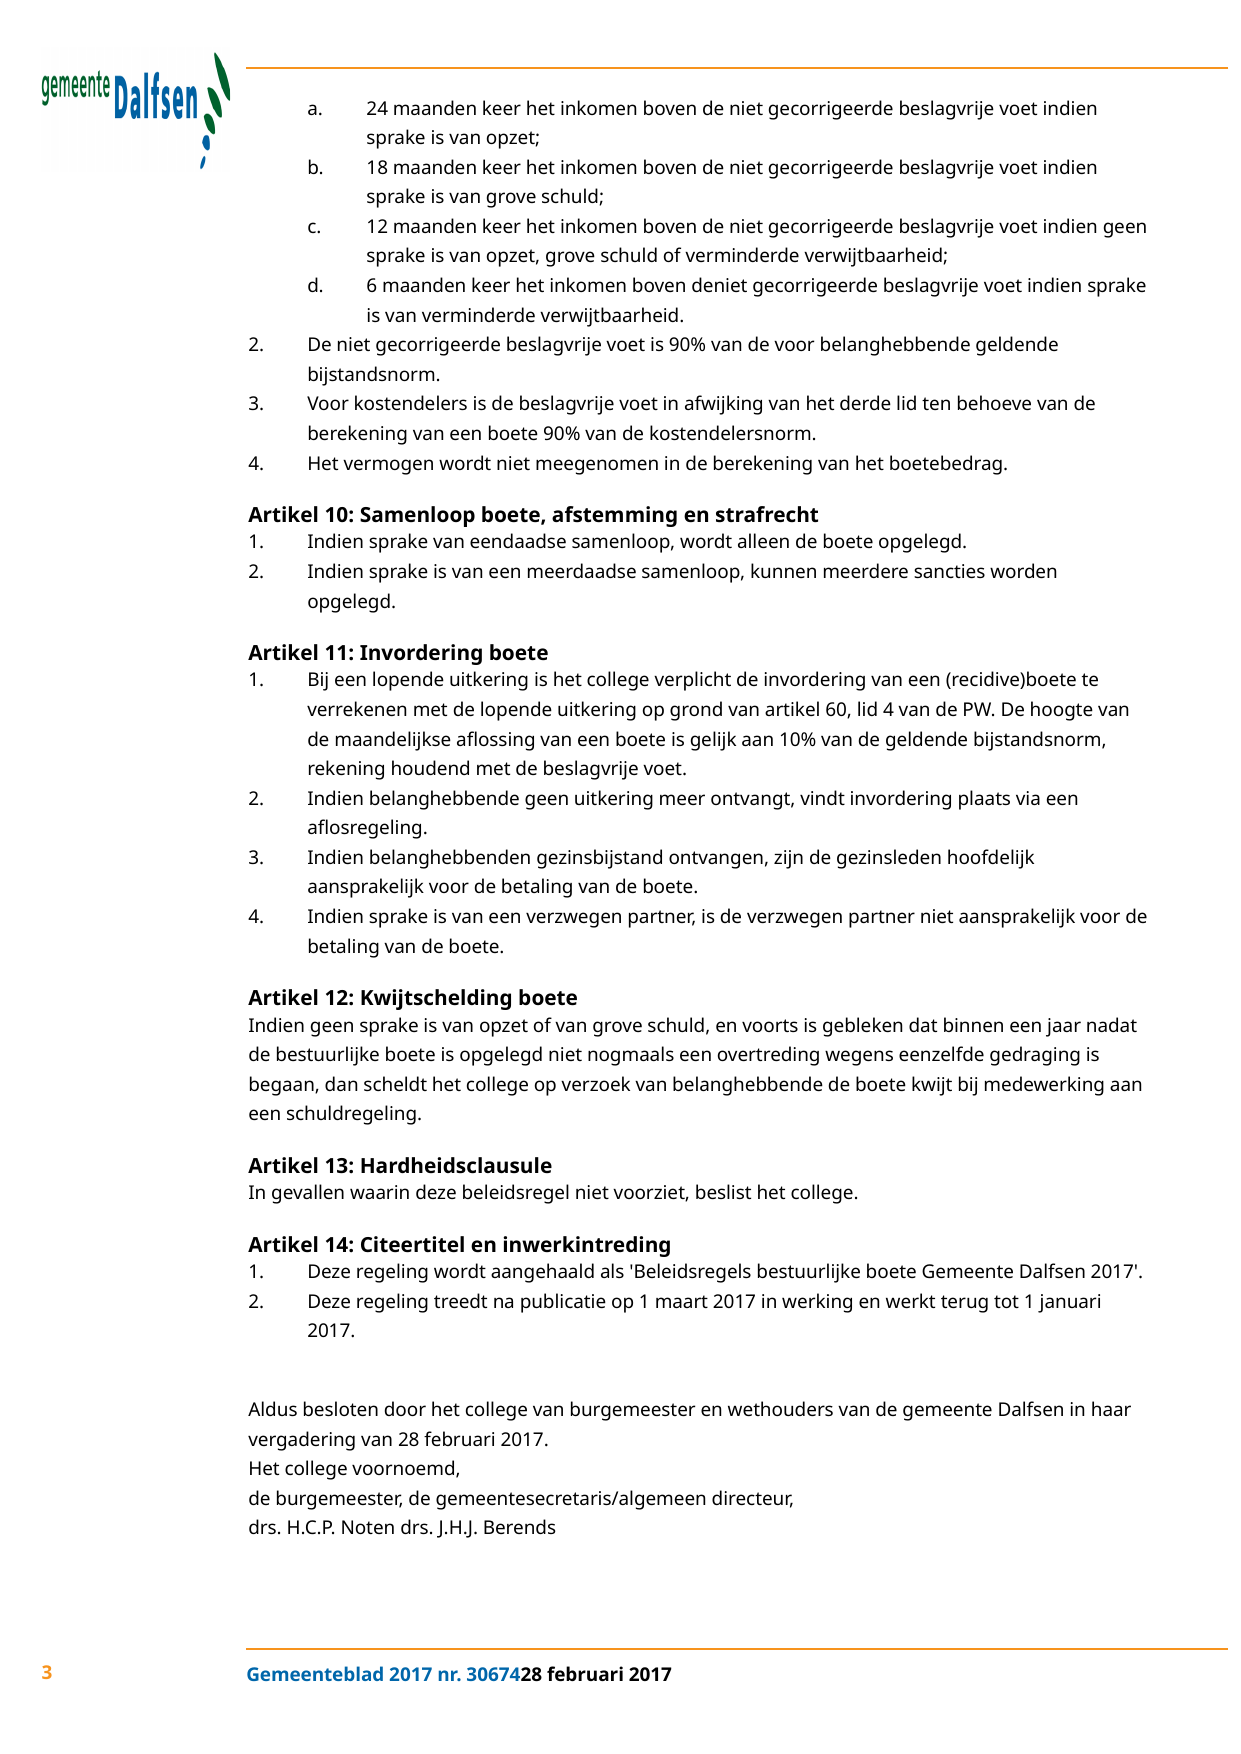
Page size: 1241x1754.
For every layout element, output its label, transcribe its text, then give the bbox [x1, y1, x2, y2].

text In gevallen waarin deze beleidsregel niet voorziet, beslist het college. [248, 1179, 1152, 1205]
text Het college voornoemd, [248, 1455, 1152, 1481]
text de burgemeester, de gemeentesecretaris/algemeen directeur, [248, 1485, 1152, 1511]
list Het vermogen wordt niet meegenomen in de berekening van het boetebedrag. [248, 450, 1152, 476]
list Indien belanghebbende geen uitkering meer ontvangt, vindt invordering plaats via een aflosregeling. [248, 785, 1152, 840]
list Indien belanghebbenden gezinsbijstand ontvangen, zijn de gezinsleden hoofdelijk aansprakelijk voor de betaling van de boete. [248, 844, 1152, 899]
list 24 maanden keer het inkomen boven de niet gecorrigeerde beslagvrije voet indien sprake is van opzet; [307, 95, 1152, 150]
text Artikel 10: Samenloop boete, afstemming en strafrecht [248, 500, 1152, 529]
list 18 maanden keer het inkomen boven de niet gecorrigeerde beslagvrije voet indien sprake is van grove schuld; [307, 154, 1152, 209]
list Deze regeling wordt aangehaald als 'Beleidsregels bestuurlijke boete Gemeente Dalfsen 2017'. [248, 1258, 1152, 1284]
list Indien sprake van eendaadse samenloop, wordt alleen de boete opgelegd. [248, 529, 1152, 554]
list 12 maanden keer het inkomen boven de niet gecorrigeerde beslagvrije voet indien geen sprake is van opzet, grove schuld of verminderde verwijtbaarheid; [307, 213, 1152, 268]
text Indien geen sprake is van opzet of van grove schuld, en voorts is gebleken dat binnen een jaar nadat de bestuurlijke boete is opgelegd niet nogmaals een overtreding wegens eenzelfde gedraging is begaan, dan scheldt het college op verzoek van belanghebbende de boete kwijt bij medewerking aan een schuldregeling. [248, 1012, 1152, 1126]
text Artikel 13: Hardheidsclausule [248, 1151, 1152, 1179]
picture [41, 47, 231, 172]
text drs. H.C.P. Noten drs. J.H.J. Berends [248, 1514, 1152, 1540]
text Artikel 11: Invordering boete [248, 638, 1152, 667]
list Deze regeling treedt na publicatie op 1 maart 2017 in werking en werkt terug tot 1 januari 2017. [248, 1288, 1152, 1343]
list Bij een lopende uitkering is het college verplicht de invordering van een (recidive)boete te verrekenen met de lopende uitkering op grond van artikel 60, lid 4 van de PW. De hoogte van de maandelijkse aflossing van een boete is gelijk aan 10% van de geldende bijstandsnorm, rekening houdend met de beslagvrije voet. [248, 667, 1152, 781]
text Artikel 14: Citeertitel en inwerkintreding [248, 1230, 1152, 1258]
list 6 maanden keer het inkomen boven deniet gecorrigeerde beslagvrije voet indien sprake is van verminderde verwijtbaarheid. [307, 272, 1152, 328]
list De niet gecorrigeerde beslagvrije voet is 90% van de voor belanghebbende geldende bijstandsnorm. [248, 331, 1152, 387]
text Artikel 12: Kwijtschelding boete [248, 983, 1152, 1012]
list Voor kostendelers is de beslagvrije voet in afwijking van het derde lid ten behoeve van de berekening van een boete 90% van de kostendelersnorm. [248, 391, 1152, 446]
text Aldus besloten door het college van burgemeester en wethouders van de gemeente Dalfsen in haar vergadering van 28 februari 2017. [248, 1396, 1152, 1452]
list Indien sprake is van een meerdaadse samenloop, kunnen meerdere sancties worden opgelegd. [248, 558, 1152, 613]
list Indien sprake is van een verzwegen partner, is de verzwegen partner niet aansprakelijk voor de betaling van de boete. [248, 903, 1152, 959]
